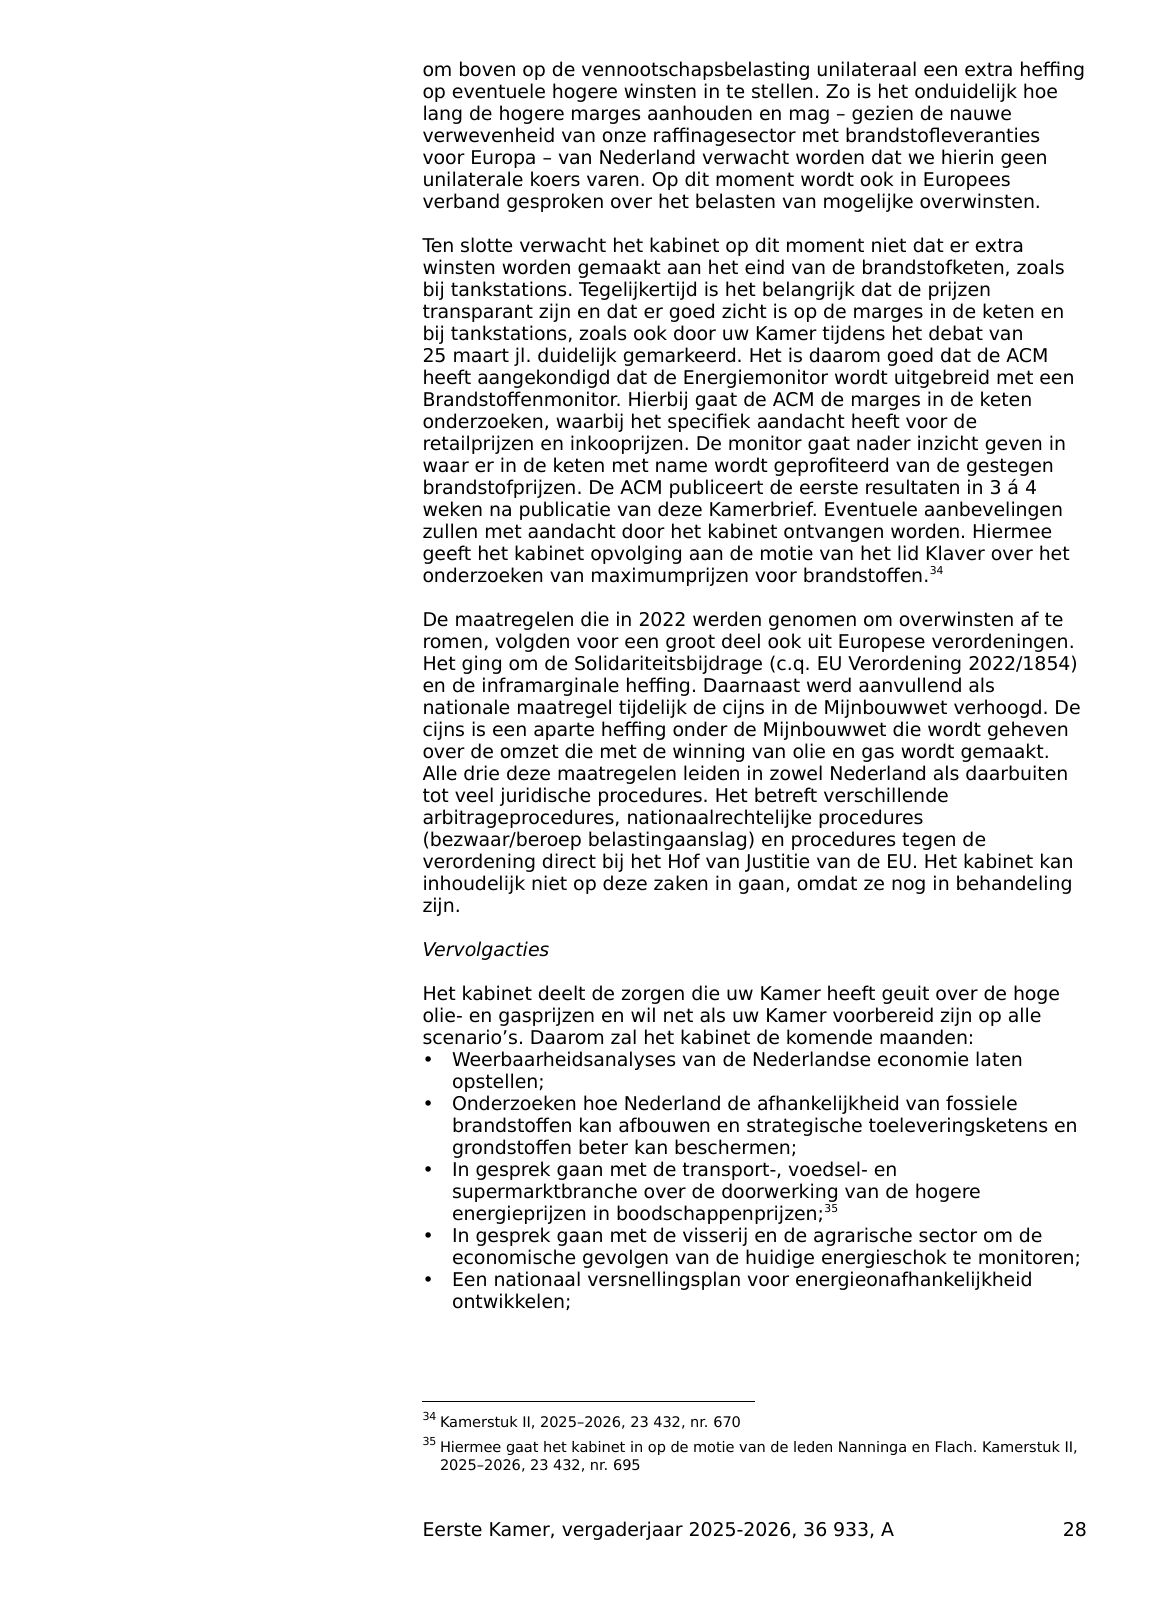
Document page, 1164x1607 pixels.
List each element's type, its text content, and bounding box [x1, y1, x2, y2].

text Ten slotte verwacht het kabinet op dit moment niet dat er extra winsten worden gemaakt aan het eind van de brandstofketen, zoals bij tankstations. Tegelijkertijd is het belangrijk dat de prijzen transparant zijn en dat er goed zicht is op de marges in de keten en bij tankstations, zoals ook door uw Kamer tijdens het debat van 25 maart jl. duidelijk gemarkeerd. Het is daarom goed dat de ACM heeft aangekondigd dat de Energiemonitor wordt uitgebreid met een Brandstoffenmonitor. Hierbij gaat de ACM de marges in de keten onderzoeken, waarbij het specifiek aandacht heeft voor de retailprijzen en inkooprijzen. De monitor gaat nader inzicht geven in waar er in de keten met name wordt geprofiteerd van de gestegen brandstofprijzen. De ACM publiceert de eerste resultaten in 3 á 4 weken na publicatie van deze Kamerbrief. Eventuele aanbevelingen zullen met aandacht door het kabinet ontvangen worden. Hiermee geeft het kabinet opvolging aan de motie van het lid Klaver over het onderzoeken van maximumprijzen voor brandstoffen. [422, 235, 1087, 587]
text • Onderzoeken hoe Nederland de afhankelijkheid van fossiele brandstoffen kan afbouwen en strategische toeleveringsketens en grondstoffen beter kan beschermen; [422, 1093, 1087, 1159]
text Het kabinet deelt de zorgen die uw Kamer heeft geuit over de hoge olie- en gasprijzen en wil net als uw Kamer voorbereid zijn op alle scenario’s. Daarom zal het kabinet de komende maanden: [422, 983, 1087, 1049]
text • In gesprek gaan met de transport-, voedsel- en supermarktbranche over de doorwerking van de hogere energieprijzen in boodschappenprijzen; [422, 1159, 1087, 1225]
text De maatregelen die in 2022 werden genomen om overwinsten af te romen, volgden voor een groot deel ook uit Europese verordeningen. Het ging om de Solidariteitsbijdrage (c.q. EU Verordening 2022/1854) en de inframarginale heffing. Daarnaast werd aanvullend als nationale maatregel tijdelijk de cijns in de Mijnbouwwet verhoogd. De cijns is een aparte heffing onder de Mijnbouwwet die wordt geheven over de omzet die met de winning van olie en gas wordt gemaakt. Alle drie deze maatregelen leiden in zowel Nederland als daarbuiten tot veel juridische procedures. Het betreft verschillende arbitrageprocedures, nationaalrechtelijke procedures (bezwaar/beroep belastingaanslag) en procedures tegen de verordening direct bij het Hof van Justitie van de EU. Het kabinet kan inhoudelijk niet op deze zaken in gaan, omdat ze nog in behandeling zijn. [422, 609, 1087, 917]
text • Een nationaal versnellingsplan voor energieonafhankelijkheid ontwikkelen; [422, 1269, 1087, 1313]
text om boven op de vennootschapsbelasting unilateraal een extra heffing op eventuele hogere winsten in te stellen. Zo is het onduidelijk hoe lang de hogere marges aanhouden en mag – gezien de nauwe verwevenheid van onze raffinagesector met brandstofleveranties voor Europa – van Nederland verwacht worden dat we hierin geen unilaterale koers varen. Op dit moment wordt ook in Europees verband gesproken over het belasten van mogelijke overwinsten. [422, 59, 1087, 213]
text Hiermee gaat het kabinet in op de motie van de leden Nanninga en Flach. Kamerstuk II, 2025–2026, 23 432, nr. 695 [422, 1435, 1087, 1474]
text Kamerstuk II, 2025–2026, 23 432, nr. 670 [422, 1410, 1087, 1432]
text • Weerbaarheidsanalyses van de Nederlandse economie laten opstellen; [422, 1049, 1087, 1093]
subtitle Vervolgacties [422, 939, 1087, 961]
text • In gesprek gaan met de visserij en de agrarische sector om de economische gevolgen van de huidige energieschok te monitoren; [422, 1225, 1087, 1269]
